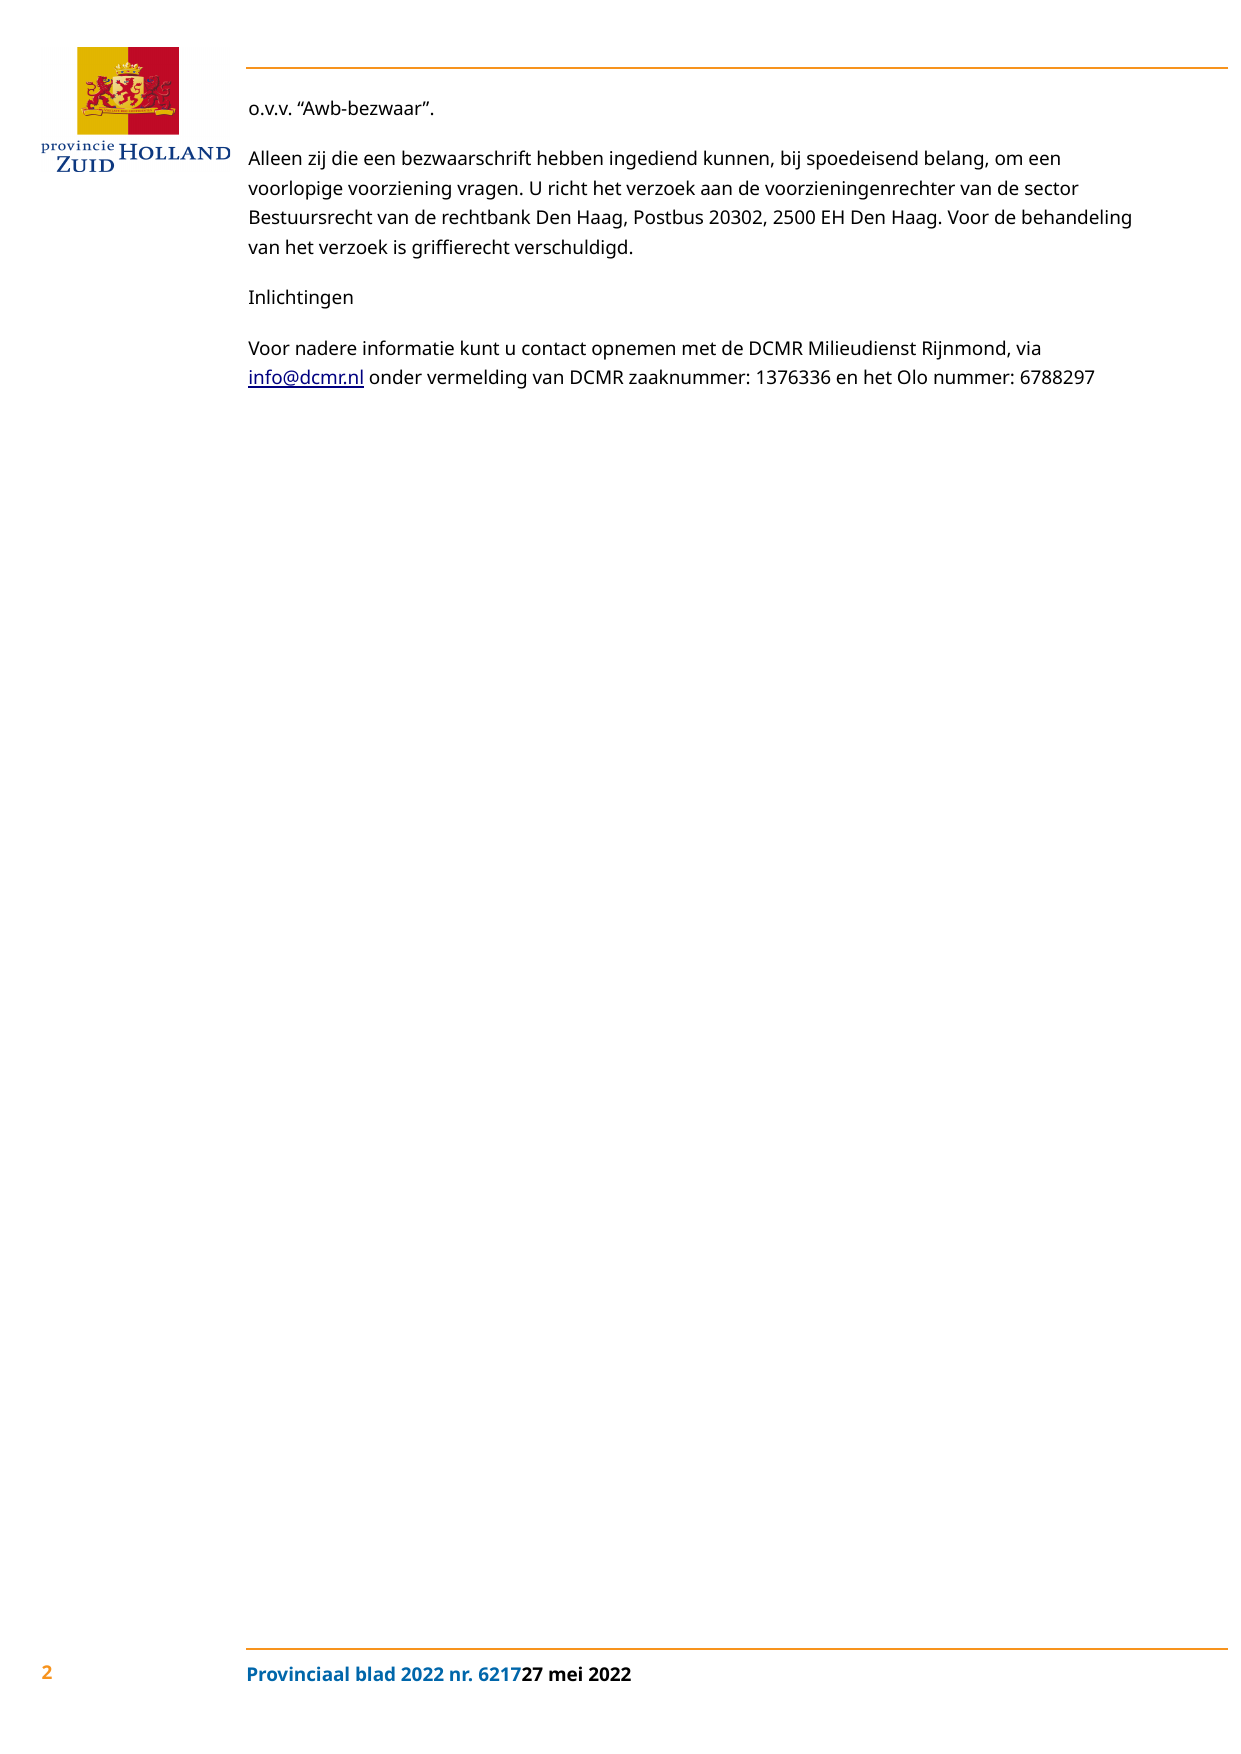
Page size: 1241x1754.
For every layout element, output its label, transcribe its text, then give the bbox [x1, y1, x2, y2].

text o.v.v. “Awb-bezwaar”. [248, 95, 1152, 121]
text Voor nadere informatie kunt u contact opnemen met de DCMR Milieudienst Rijnmond, via info@dcmr.nl onder vermelding van DCMR zaaknummer: 1376336 en het Olo nummer: 6788297 [248, 335, 1152, 390]
text Inlichtingen [248, 284, 1152, 310]
text Alleen zij die een bezwaarschrift hebben ingediend kunnen, bij spoedeisend belang, om een voorlopige voorziening vragen. U richt het verzoek aan de voorzieningenrechter van de sector Bestuursrecht van de rechtbank Den Haag, Postbus 20302, 2500 EH Den Haag. Voor de behandeling van het verzoek is griffierecht verschuldigd. [248, 145, 1152, 260]
picture [41, 47, 231, 172]
